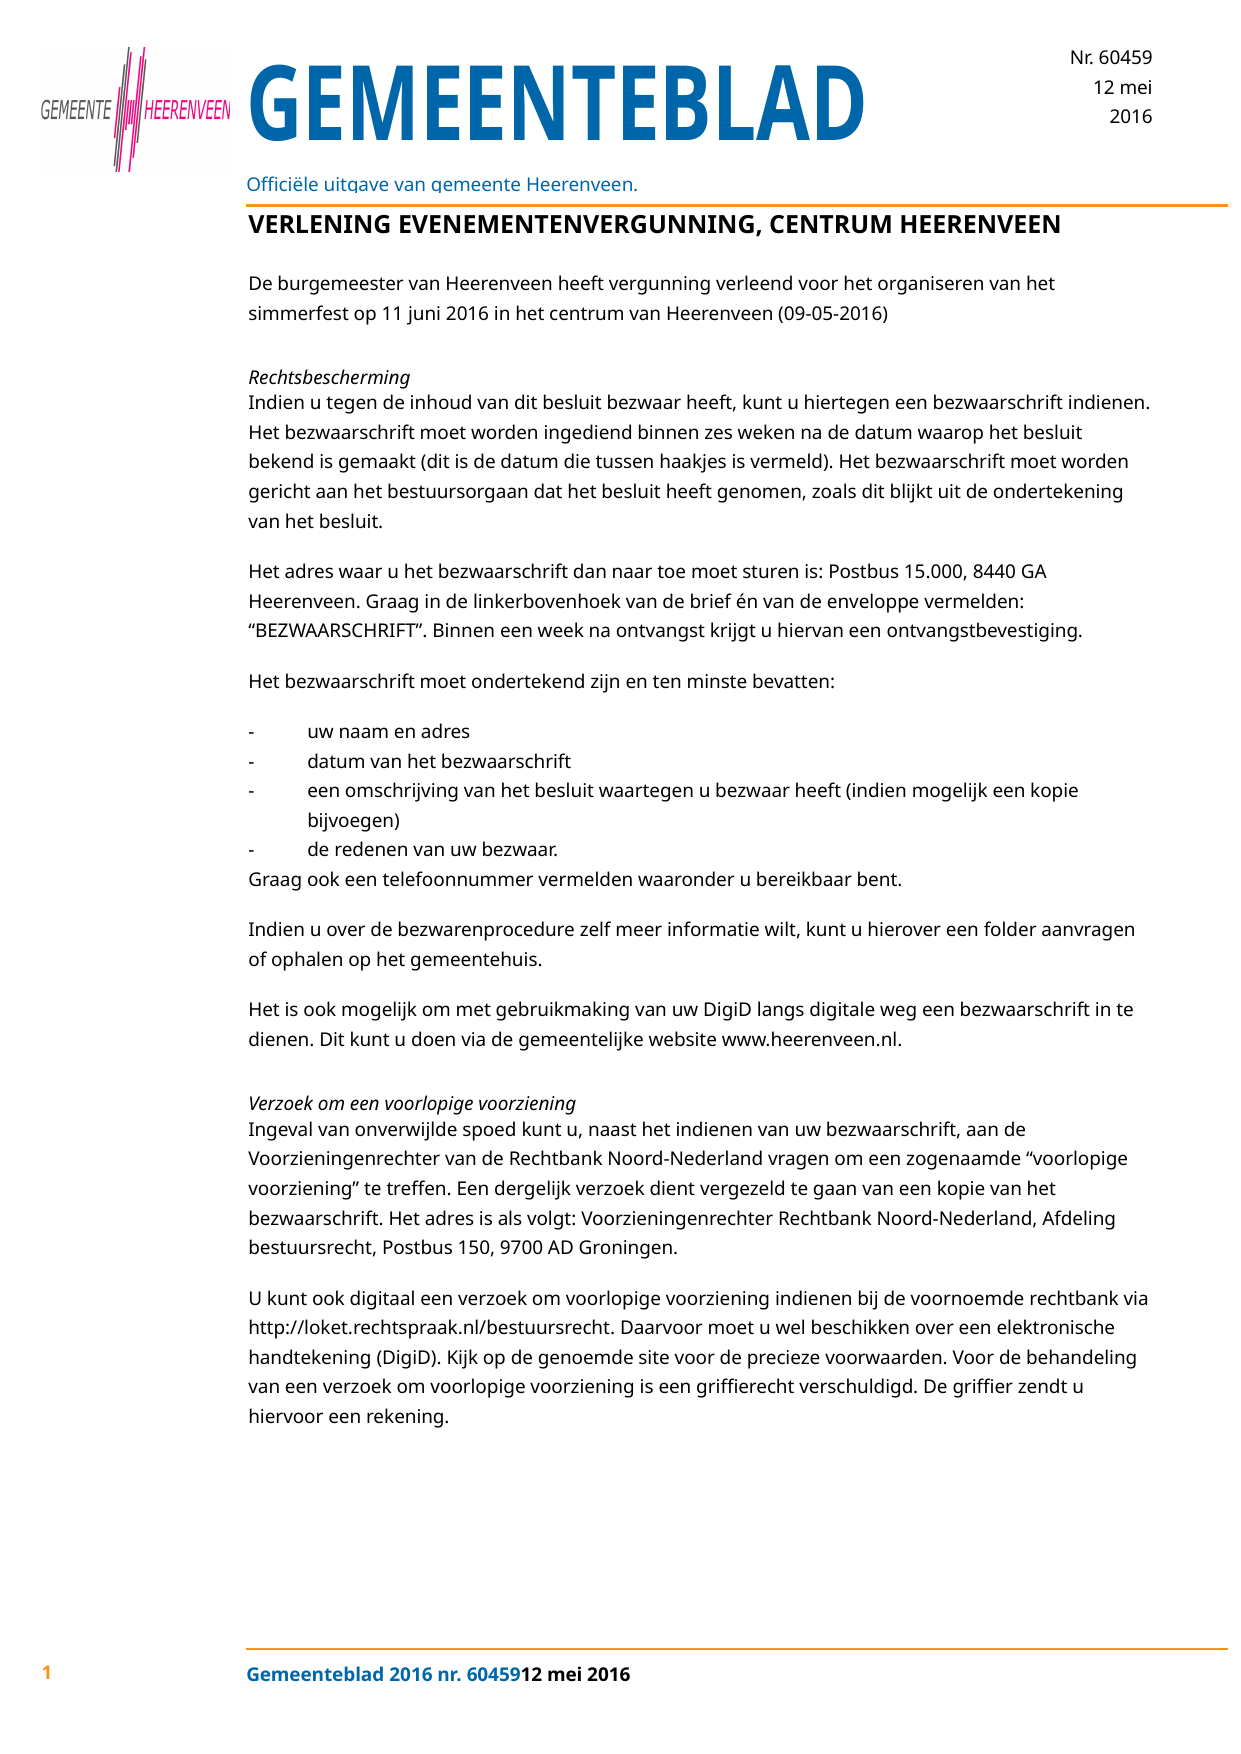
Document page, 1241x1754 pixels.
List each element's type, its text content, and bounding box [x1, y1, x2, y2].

text U kunt ook digitaal een verzoek om voorlopige voorziening indienen bij de voornoemde rechtbank via http://loket.rechtspraak.nl/bestuursrecht. Daarvoor moet u wel beschikken over een elektronische handtekening (DigiD). Kijk op de genoemde site voor de precieze voorwaarden. Voor de behandeling van een verzoek om voorlopige voorziening is een griffierecht verschuldigd. De griffier zendt u hiervoor een rekening. [248, 1285, 1152, 1429]
picture [41, 47, 231, 172]
text Het is ook mogelijk om met gebruikmaking van uw DigiD langs digitale weg een bezwaarschrift in te dienen. Dit kunt u doen via de gemeentelijke website www.heerenveen.nl. [248, 997, 1152, 1052]
list uw naam en adres [248, 718, 1152, 744]
text VERLENING EVENEMENTENVERGUNNING, CENTRUM HEERENVEEN [248, 207, 1152, 241]
text Het bezwaarschrift moet ondertekend zijn en ten minste bevatten: [248, 668, 1152, 694]
text De burgemeester van Heerenveen heeft vergunning verleend voor het organiseren van het simmerfest op 11 juni 2016 in het centrum van Heerenveen (09-05-2016) [248, 270, 1152, 326]
text Indien u tegen de inhoud van dit besluit bezwaar heeft, kunt u hiertegen een bezwaarschrift indienen. Het bezwaarschrift moet worden ingediend binnen zes weken na de datum waarop het besluit bekend is gemaakt (dit is de datum die tussen haakjes is vermeld). Het bezwaarschrift moet worden gericht aan het bestuursorgaan dat het besluit heeft genomen, zoals dit blijkt uit de ondertekening van het besluit. [248, 389, 1152, 534]
text Indien u over de bezwarenprocedure zelf meer informatie wilt, kunt u hierover een folder aanvragen of ophalen op het gemeentehuis. [248, 917, 1152, 972]
text Rechtsbescherming [248, 364, 1152, 389]
text Ingeval van onverwijlde spoed kunt u, naast het indienen van uw bezwaarschrift, aan de Voorzieningenrechter van de Rechtbank Noord-Nederland vragen om een zogenaamde “voorlopige voorziening” te treffen. Een dergelijk verzoek dient vergezeld te gaan van een kopie van het bezwaarschrift. Het adres is als volgt: Voorzieningenrechter Rechtbank Noord-Nederland, Afdeling bestuursrecht, Postbus 150, 9700 AD Groningen. [248, 1116, 1152, 1260]
text Het adres waar u het bezwaarschrift dan naar toe moet sturen is: Postbus 15.000, 8440 GA Heerenveen. Graag in de linkerbovenhoek van de brief én van de enveloppe vermelden: “BEZWAARSCHRIFT”. Binnen een week na ontvangst krijgt u hiervan een ontvangstbevestiging. [248, 558, 1152, 643]
list een omschrijving van het besluit waartegen u bezwaar heeft (indien mogelijk een kopie bijvoegen) [248, 777, 1152, 833]
list de redenen van uw bezwaar. [248, 837, 1152, 862]
text Graag ook een telefoonnummer vermelden waaronder u bereikbaar bent. [248, 866, 1152, 892]
list datum van het bezwaarschrift [248, 748, 1152, 774]
text Verzoek om een voorlopige voorziening [248, 1090, 1152, 1116]
